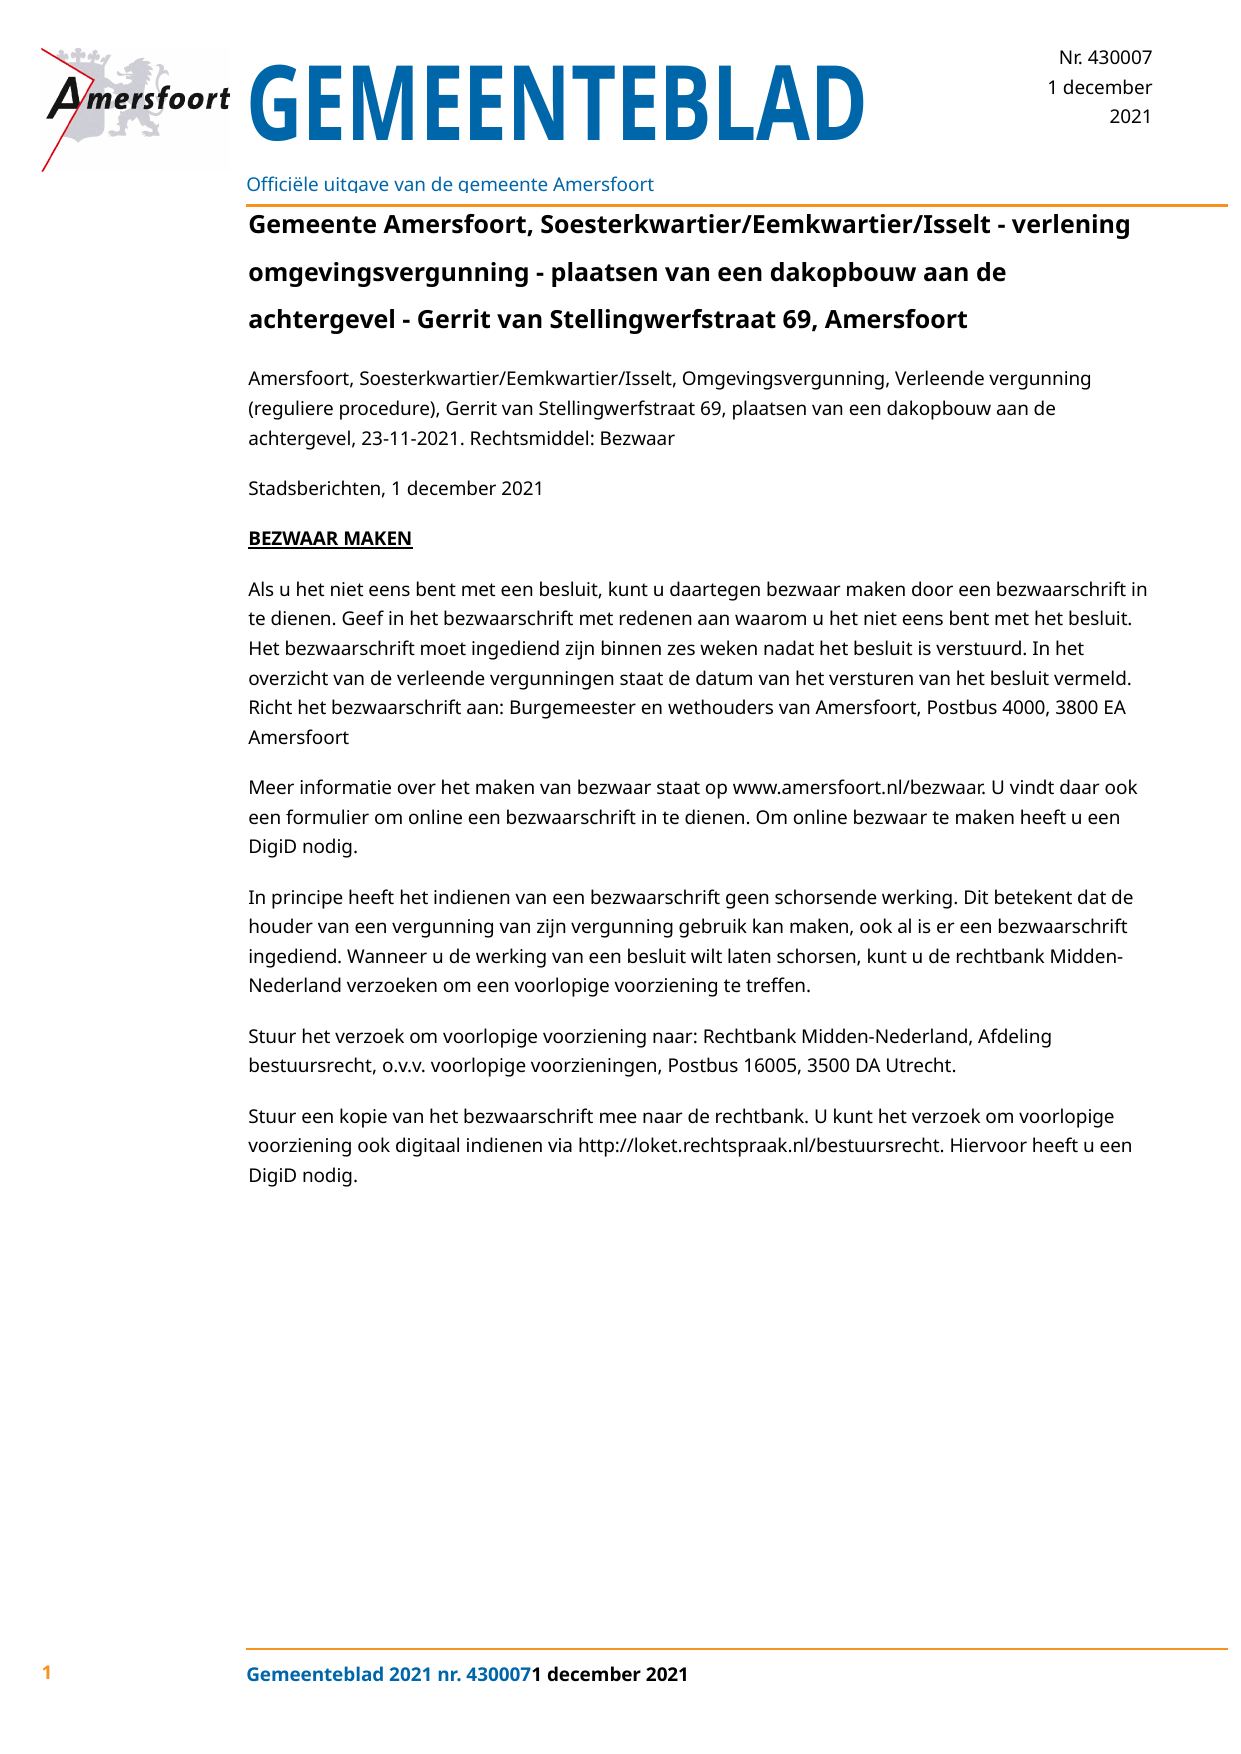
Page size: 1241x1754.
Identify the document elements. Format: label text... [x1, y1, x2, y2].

text Stuur het verzoek om voorlopige voorziening naar: Rechtbank Midden-Nederland, Afdeling bestuursrecht, o.v.v. voorlopige voorzieningen, Postbus 16005, 3500 DA Utrecht. [248, 1023, 1152, 1078]
text Meer informatie over het maken van bezwaar staat op www.amersfoort.nl/bezwaar. U vindt daar ook een formulier om online een bezwaarschrift in te dienen. Om online bezwaar te maken heeft u een DigiD nodig. [248, 774, 1152, 859]
text In principe heeft het indienen van een bezwaarschrift geen schorsende werking. Dit betekent dat de houder van een vergunning van zijn vergunning gebruik kan maken, ook al is er een bezwaarschrift ingediend. Wanneer u de werking van een besluit wilt laten schorsen, kunt u de rechtbank Midden-Nederland verzoeken om een voorlopige voorziening te treffen. [248, 884, 1152, 998]
picture [41, 47, 231, 172]
text Stadsberichten, 1 december 2021 [248, 475, 1152, 501]
text Als u het niet eens bent met een besluit, kunt u daartegen bezwaar maken door een bezwaarschrift in te dienen. Geef in het bezwaarschrift met redenen aan waarom u het niet eens bent met het besluit. Het bezwaarschrift moet ingediend zijn binnen zes weken nadat het besluit is verstuurd. In het overzicht van de verleende vergunningen staat de datum van het versturen van het besluit vermeld. Richt het bezwaarschrift aan: Burgemeester en wethouders van Amersfoort, Postbus 4000, 3800 EA Amersfoort [248, 576, 1152, 749]
text Amersfoort, Soesterkwartier/Eemkwartier/Isselt, Omgevingsvergunning, Verleende vergunning (reguliere procedure), Gerrit van Stellingwerfstraat 69, plaatsen van een dakopbouw aan de achtergevel, 23-11-2021. Rechtsmiddel: Bezwaar [248, 366, 1152, 450]
text Gemeente Amersfoort, Soesterkwartier/Eemkwartier/Isselt - verlening omgevingsvergunning - plaatsen van een dakopbouw aan de achtergevel - Gerrit van Stellingwerfstraat 69, Amersfoort [248, 207, 1152, 336]
text Stuur een kopie van het bezwaarschrift mee naar de rechtbank. U kunt het verzoek om voorlopige voorziening ook digitaal indienen via http://loket.rechtspraak.nl/bestuursrecht. Hiervoor heeft u een DigiD nodig. [248, 1103, 1152, 1188]
text BEZWAAR MAKEN [248, 526, 1152, 551]
